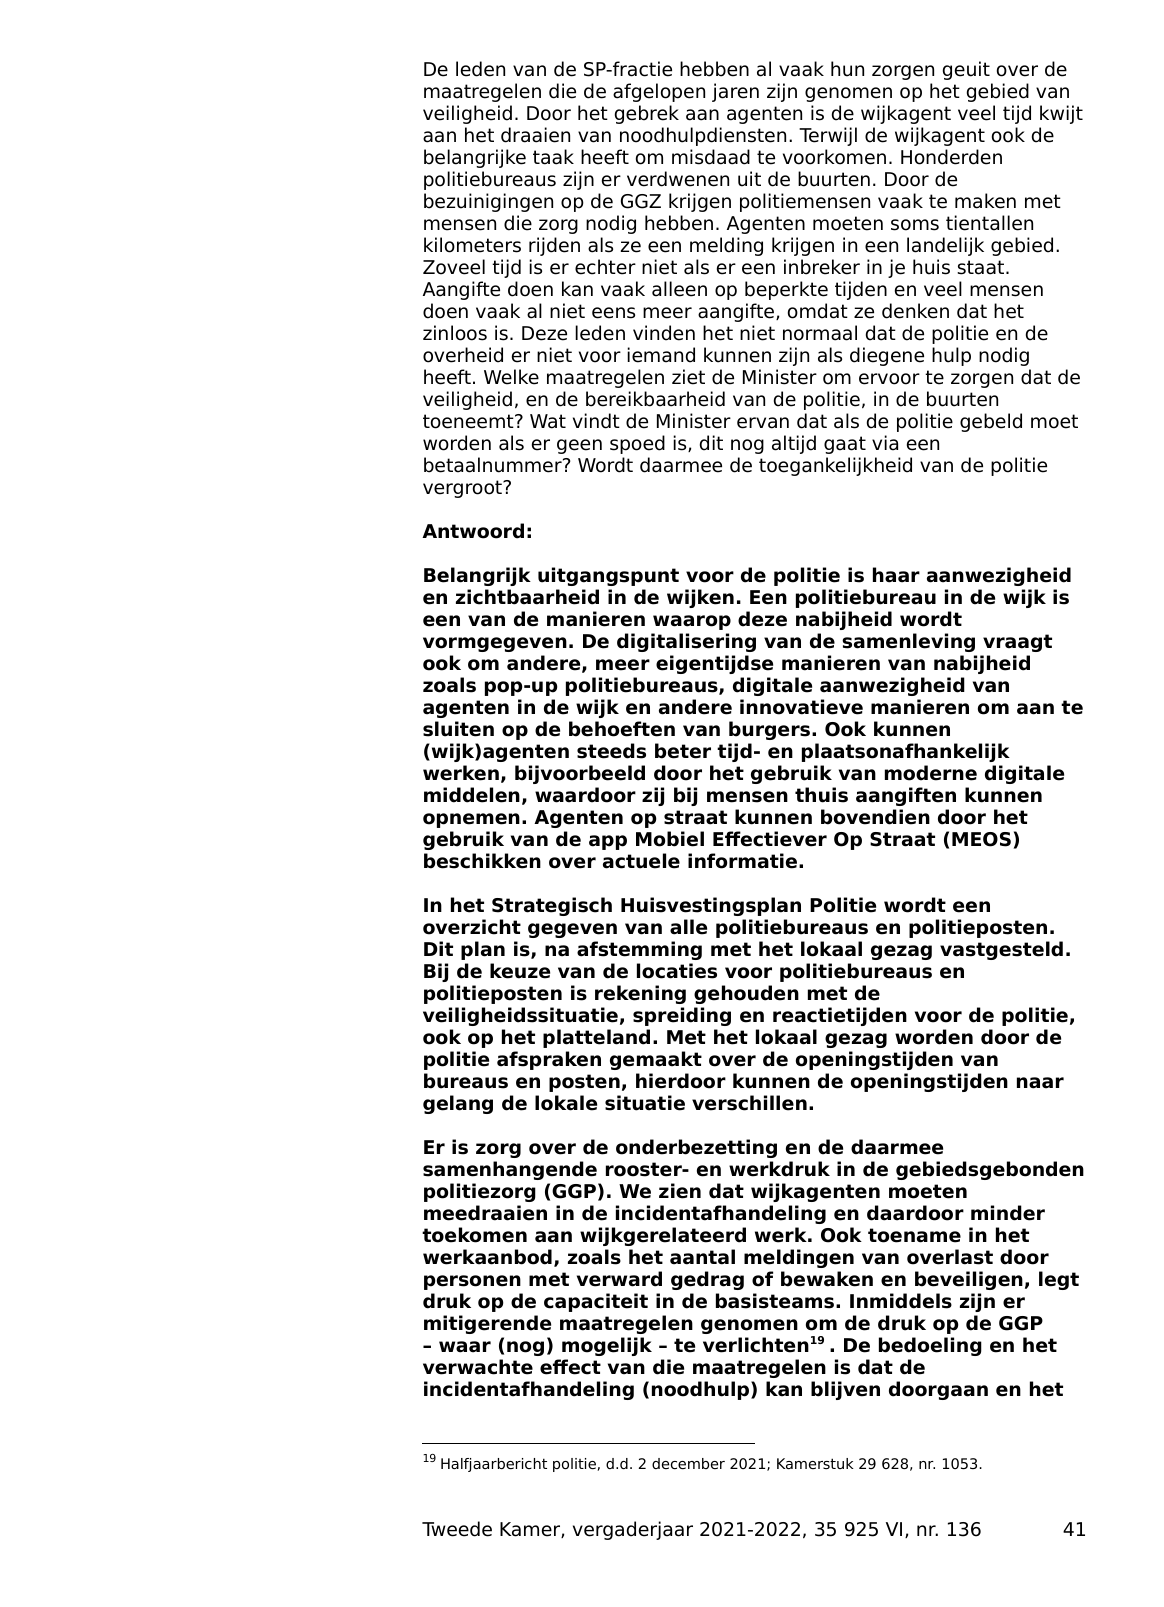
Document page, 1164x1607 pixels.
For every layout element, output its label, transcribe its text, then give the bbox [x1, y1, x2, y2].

subtitle Antwoord: [422, 521, 1087, 543]
text Belangrijk uitgangspunt voor de politie is haar aanwezigheid en zichtbaarheid in de wijken. Een politiebureau in de wijk is een van de manieren waarop deze nabijheid wordt vormgegeven. De digitalisering van de samenleving vraagt ook om andere, meer eigentijdse manieren van nabijheid zoals pop-up politiebureaus, digitale aanwezigheid van agenten in de wijk en andere innovatieve manieren om aan te sluiten op de behoeften van burgers. Ook kunnen (wijk)agenten steeds beter tijd- en plaatsonafhankelijk werken, bijvoorbeeld door het gebruik van moderne digitale middelen, waardoor zij bij mensen thuis aangiften kunnen opnemen. Agenten op straat kunnen bovendien door het gebruik van de app Mobiel Effectiever Op Straat (MEOS) beschikken over actuele informatie. [422, 565, 1087, 873]
text In het Strategisch Huisvestingsplan Politie wordt een overzicht gegeven van alle politiebureaus en politieposten. Dit plan is, na afstemming met het lokaal gezag vastgesteld. Bij de keuze van de locaties voor politiebureaus en politieposten is rekening gehouden met de veiligheidssituatie, spreiding en reactietijden voor de politie, ook op het platteland. Met het lokaal gezag worden door de politie afspraken gemaakt over de openingstijden van bureaus en posten, hierdoor kunnen de openingstijden naar gelang de lokale situatie verschillen. [422, 895, 1087, 1115]
text Halfjaarbericht politie, d.d. 2 december 2021; Kamerstuk 29 628, nr. 1053. [422, 1452, 1087, 1474]
text De leden van de SP-fractie hebben al vaak hun zorgen geuit over de maatregelen die de afgelopen jaren zijn genomen op het gebied van veiligheid. Door het gebrek aan agenten is de wijkagent veel tijd kwijt aan het draaien van noodhulpdiensten. Terwijl de wijkagent ook de belangrijke taak heeft om misdaad te voorkomen. Honderden politiebureaus zijn er verdwenen uit de buurten. Door de bezuinigingen op de GGZ krijgen politiemensen vaak te maken met mensen die zorg nodig hebben. Agenten moeten soms tientallen kilometers rijden als ze een melding krijgen in een landelijk gebied. Zoveel tijd is er echter niet als er een inbreker in je huis staat. Aangifte doen kan vaak alleen op beperkte tijden en veel mensen doen vaak al niet eens meer aangifte, omdat ze denken dat het zinloos is. Deze leden vinden het niet normaal dat de politie en de overheid er niet voor iemand kunnen zijn als diegene hulp nodig heeft. Welke maatregelen ziet de Minister om ervoor te zorgen dat de veiligheid, en de bereikbaarheid van de politie, in de buurten toeneemt? Wat vindt de Minister ervan dat als de politie gebeld moet worden als er geen spoed is, dit nog altijd gaat via een betaalnummer? Wordt daarmee de toegankelijkheid van de politie vergroot? [422, 59, 1087, 499]
text Er is zorg over de onderbezetting en de daarmee samenhangende rooster- en werkdruk in de gebiedsgebonden politiezorg (GGP). We zien dat wijkagenten moeten meedraaien in de incidentafhandeling en daardoor minder toekomen aan wijkgerelateerd werk. Ook toename in het werkaanbod, zoals het aantal meldingen van overlast door personen met verward gedrag of bewaken en beveiligen, legt druk op de capaciteit in de basisteams. Inmiddels zijn er mitigerende maatregelen genomen om de druk op de GGP – waar (nog) mogelijk – te verlichten. De bedoeling en het verwachte effect van die maatregelen is dat de incidentafhandeling (noodhulp) kan blijven doorgaan en het [422, 1137, 1087, 1401]
